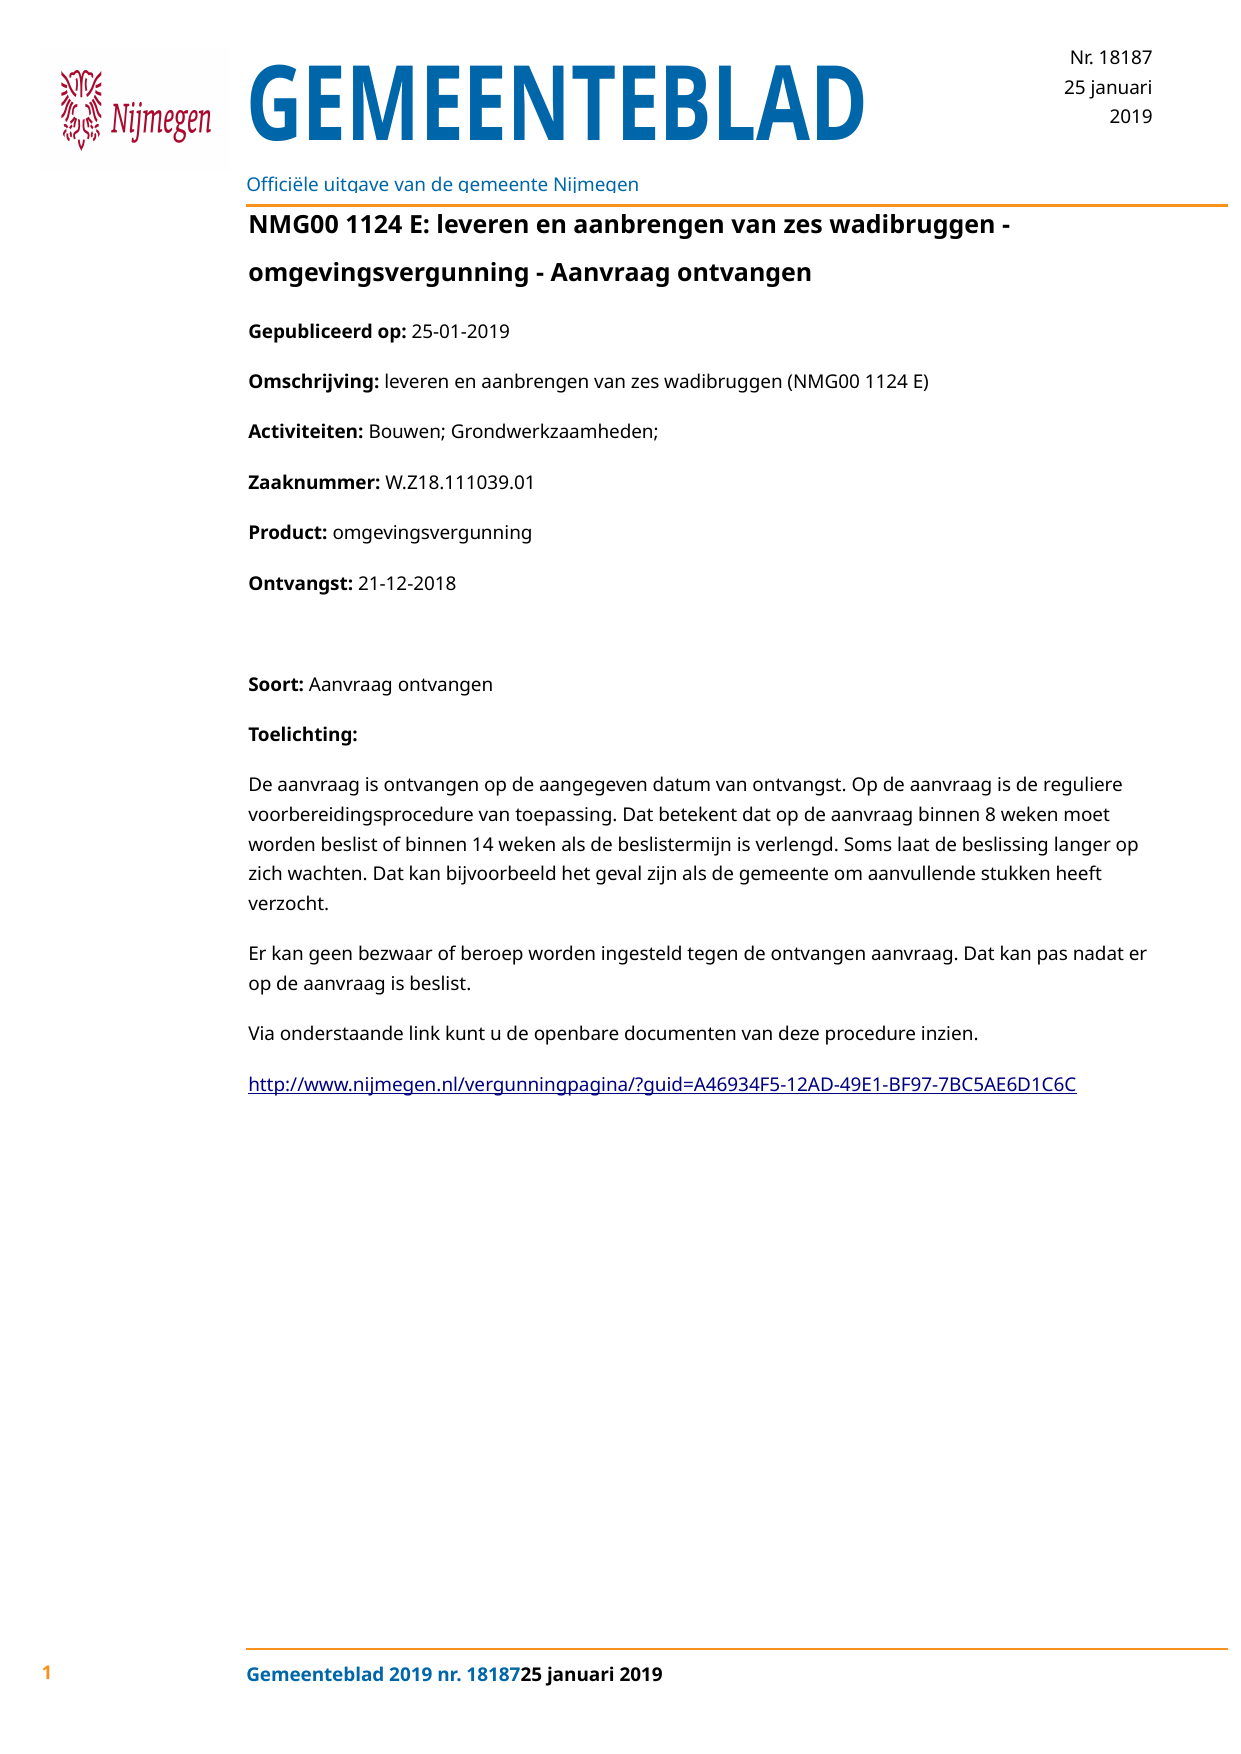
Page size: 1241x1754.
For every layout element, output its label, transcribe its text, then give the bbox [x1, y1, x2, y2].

text NMG00 1124 E: leveren en aanbrengen van zes wadibruggen - omgevingsvergunning - Aanvraag ontvangen [248, 207, 1152, 288]
text Activiteiten: Bouwen; Grondwerkzaamheden; [248, 419, 1152, 444]
picture [41, 47, 231, 172]
text http://www.nijmegen.nl/vergunningpagina/?guid=A46934F5-12AD-49E1-BF97-7BC5AE6D1C6C [248, 1071, 1152, 1097]
text Ontvangst: 21-12-2018 [248, 570, 1152, 596]
text Zaaknummer: W.Z18.111039.01 [248, 469, 1152, 495]
text Er kan geen bezwaar of beroep worden ingesteld tegen de ontvangen aanvraag. Dat kan pas nadat er op de aanvraag is beslist. [248, 940, 1152, 996]
text De aanvraag is ontvangen op de aangegeven datum van ontvangst. Op de aanvraag is de reguliere voorbereidingsprocedure van toepassing. Dat betekent dat op de aanvraag binnen 8 weken moet worden beslist of binnen 14 weken als de beslistermijn is verlengd. Soms laat de beslissing langer op zich wachten. Dat kan bijvoorbeeld het geval zijn als de gemeente om aanvullende stukken heeft verzocht. [248, 772, 1152, 916]
text Gepubliceerd op: 25-01-2019 [248, 318, 1152, 344]
text Product: omgevingsvergunning [248, 519, 1152, 545]
text Omschrijving: leveren en aanbrengen van zes wadibruggen (NMG00 1124 E) [248, 368, 1152, 394]
text Soort: Aanvraag ontvangen [248, 671, 1152, 697]
text Toelichting: [248, 721, 1152, 747]
text Via onderstaande link kunt u de openbare documenten van deze procedure inzien. [248, 1020, 1152, 1046]
